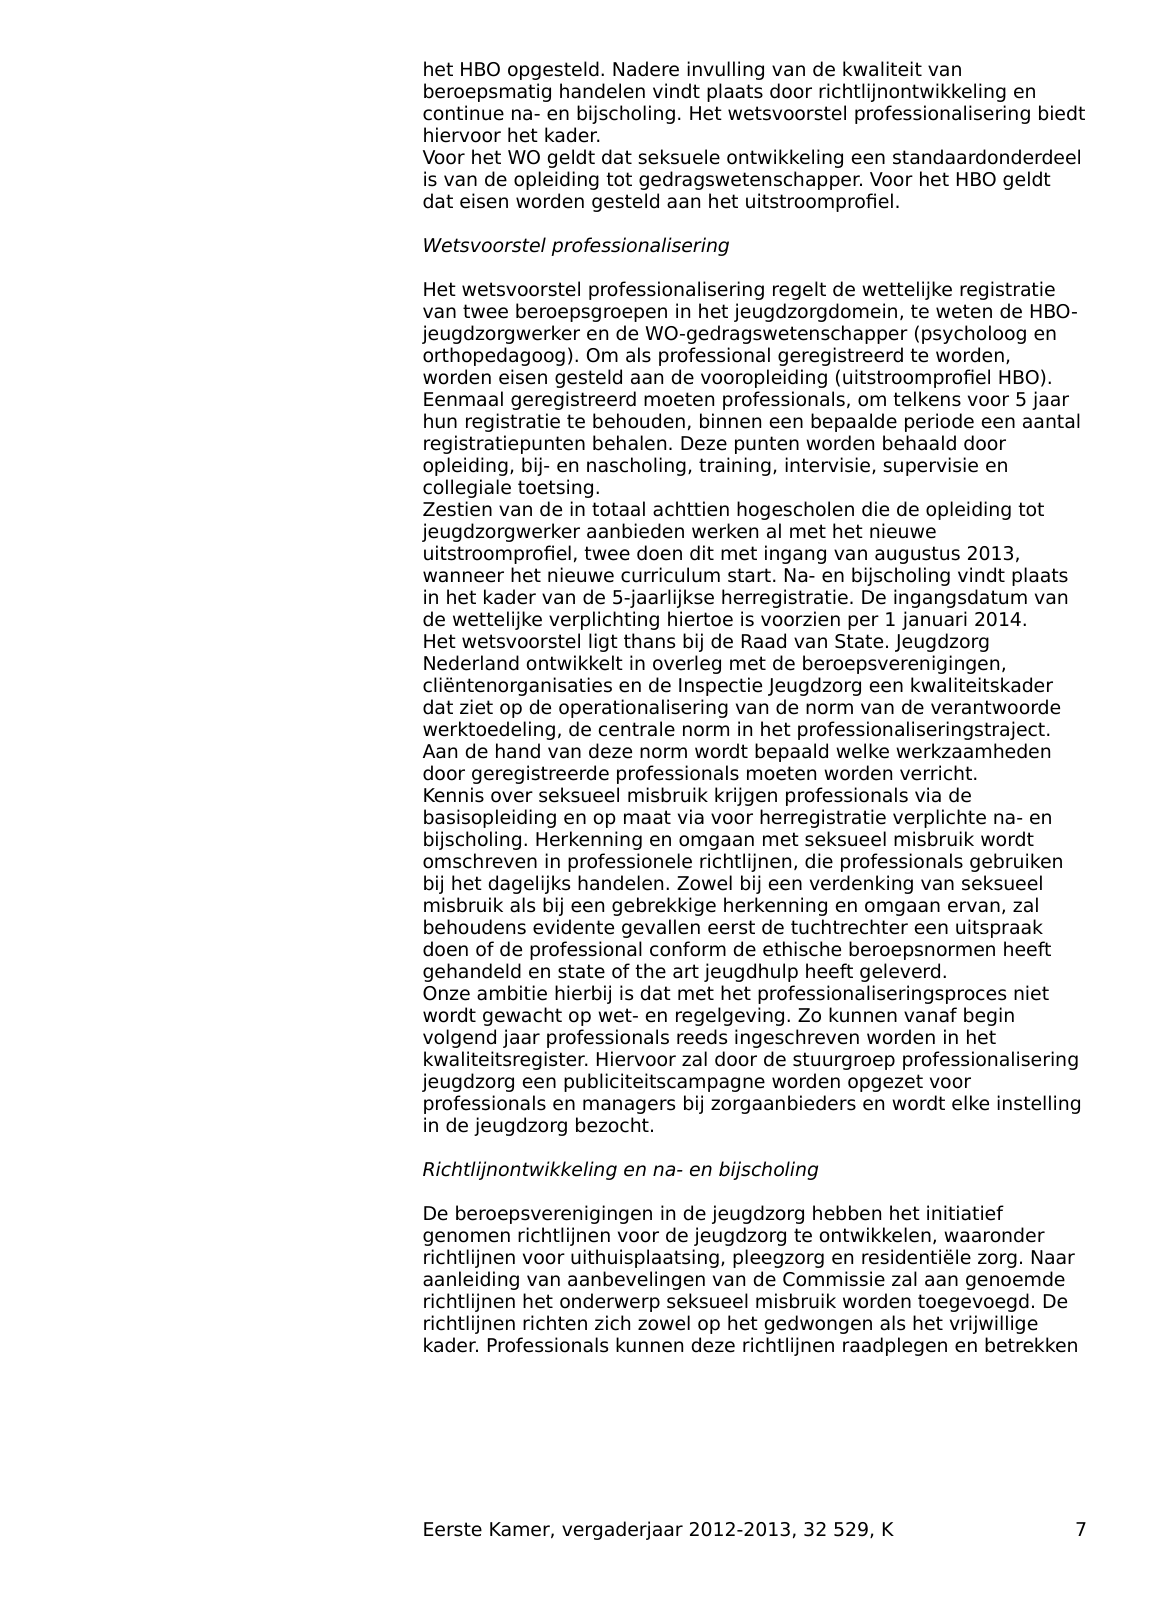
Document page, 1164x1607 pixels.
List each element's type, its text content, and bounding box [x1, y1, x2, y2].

text het HBO opgesteld. Nadere invulling van de kwaliteit van beroepsmatig handelen vindt plaats door richtlijnontwikkeling en continue na- en bijscholing. Het wetsvoorstel professionalisering biedt hiervoor het kader. [422, 59, 1087, 147]
text Het wetsvoorstel ligt thans bij de Raad van State. Jeugdzorg Nederland ontwikkelt in overleg met de beroepsverenigingen, cliëntenorganisaties en de Inspectie Jeugdzorg een kwaliteitskader dat ziet op de operationalisering van de norm van de verantwoorde werktoedeling, de centrale norm in het professionaliseringstraject. Aan de hand van deze norm wordt bepaald welke werkzaamheden door geregistreerde professionals moeten worden verricht. [422, 631, 1087, 785]
text De beroepsverenigingen in de jeugdzorg hebben het initiatief genomen richtlijnen voor de jeugdzorg te ontwikkelen, waaronder richtlijnen voor uithuisplaatsing, pleegzorg en residentiële zorg. Naar aanleiding van aanbevelingen van de Commissie zal aan genoemde richtlijnen het onderwerp seksueel misbruik worden toegevoegd. De richtlijnen richten zich zowel op het gedwongen als het vrijwillige kader. Professionals kunnen deze richtlijnen raadplegen en betrekken [422, 1203, 1087, 1357]
subtitle Richtlijnontwikkeling en na- en bijscholing [422, 1159, 1087, 1181]
text Het wetsvoorstel professionalisering regelt de wettelijke registratie van twee beroepsgroepen in het jeugdzorgdomein, te weten de HBO-jeugdzorgwerker en de WO-gedragswetenschapper (psycholoog en orthopedagoog). Om als professional geregistreerd te worden, worden eisen gesteld aan de vooropleiding (uitstroomprofiel HBO). Eenmaal geregistreerd moeten professionals, om telkens voor 5 jaar hun registratie te behouden, binnen een bepaalde periode een aantal registratiepunten behalen. Deze punten worden behaald door opleiding, bij- en nascholing, training, intervisie, supervisie en collegiale toetsing. [422, 279, 1087, 499]
text Kennis over seksueel misbruik krijgen professionals via de basisopleiding en op maat via voor herregistratie verplichte na- en bijscholing. Herkenning en omgaan met seksueel misbruik wordt omschreven in professionele richtlijnen, die professionals gebruiken bij het dagelijks handelen. Zowel bij een verdenking van seksueel misbruik als bij een gebrekkige herkenning en omgaan ervan, zal behoudens evidente gevallen eerst de tuchtrechter een uitspraak doen of de professional conform de ethische beroepsnormen heeft gehandeld en state of the art jeugdhulp heeft geleverd. [422, 785, 1087, 983]
text Onze ambitie hierbij is dat met het professionaliseringsproces niet wordt gewacht op wet- en regelgeving. Zo kunnen vanaf begin volgend jaar professionals reeds ingeschreven worden in het kwaliteitsregister. Hiervoor zal door de stuurgroep professionalisering jeugdzorg een publiciteitscampagne worden opgezet voor professionals en managers bij zorgaanbieders en wordt elke instelling in de jeugdzorg bezocht. [422, 983, 1087, 1136]
subtitle Wetsvoorstel professionalisering [422, 235, 1087, 257]
text Voor het WO geldt dat seksuele ontwikkeling een standaardonderdeel is van de opleiding tot gedragswetenschapper. Voor het HBO geldt dat eisen worden gesteld aan het uitstroomprofiel. [422, 147, 1087, 213]
text Zestien van de in totaal achttien hogescholen die de opleiding tot jeugdzorgwerker aanbieden werken al met het nieuwe uitstroomprofiel, twee doen dit met ingang van augustus 2013, wanneer het nieuwe curriculum start. Na- en bijscholing vindt plaats in het kader van de 5-jaarlijkse herregistratie. De ingangsdatum van de wettelijke verplichting hiertoe is voorzien per 1 januari 2014. [422, 499, 1087, 631]
